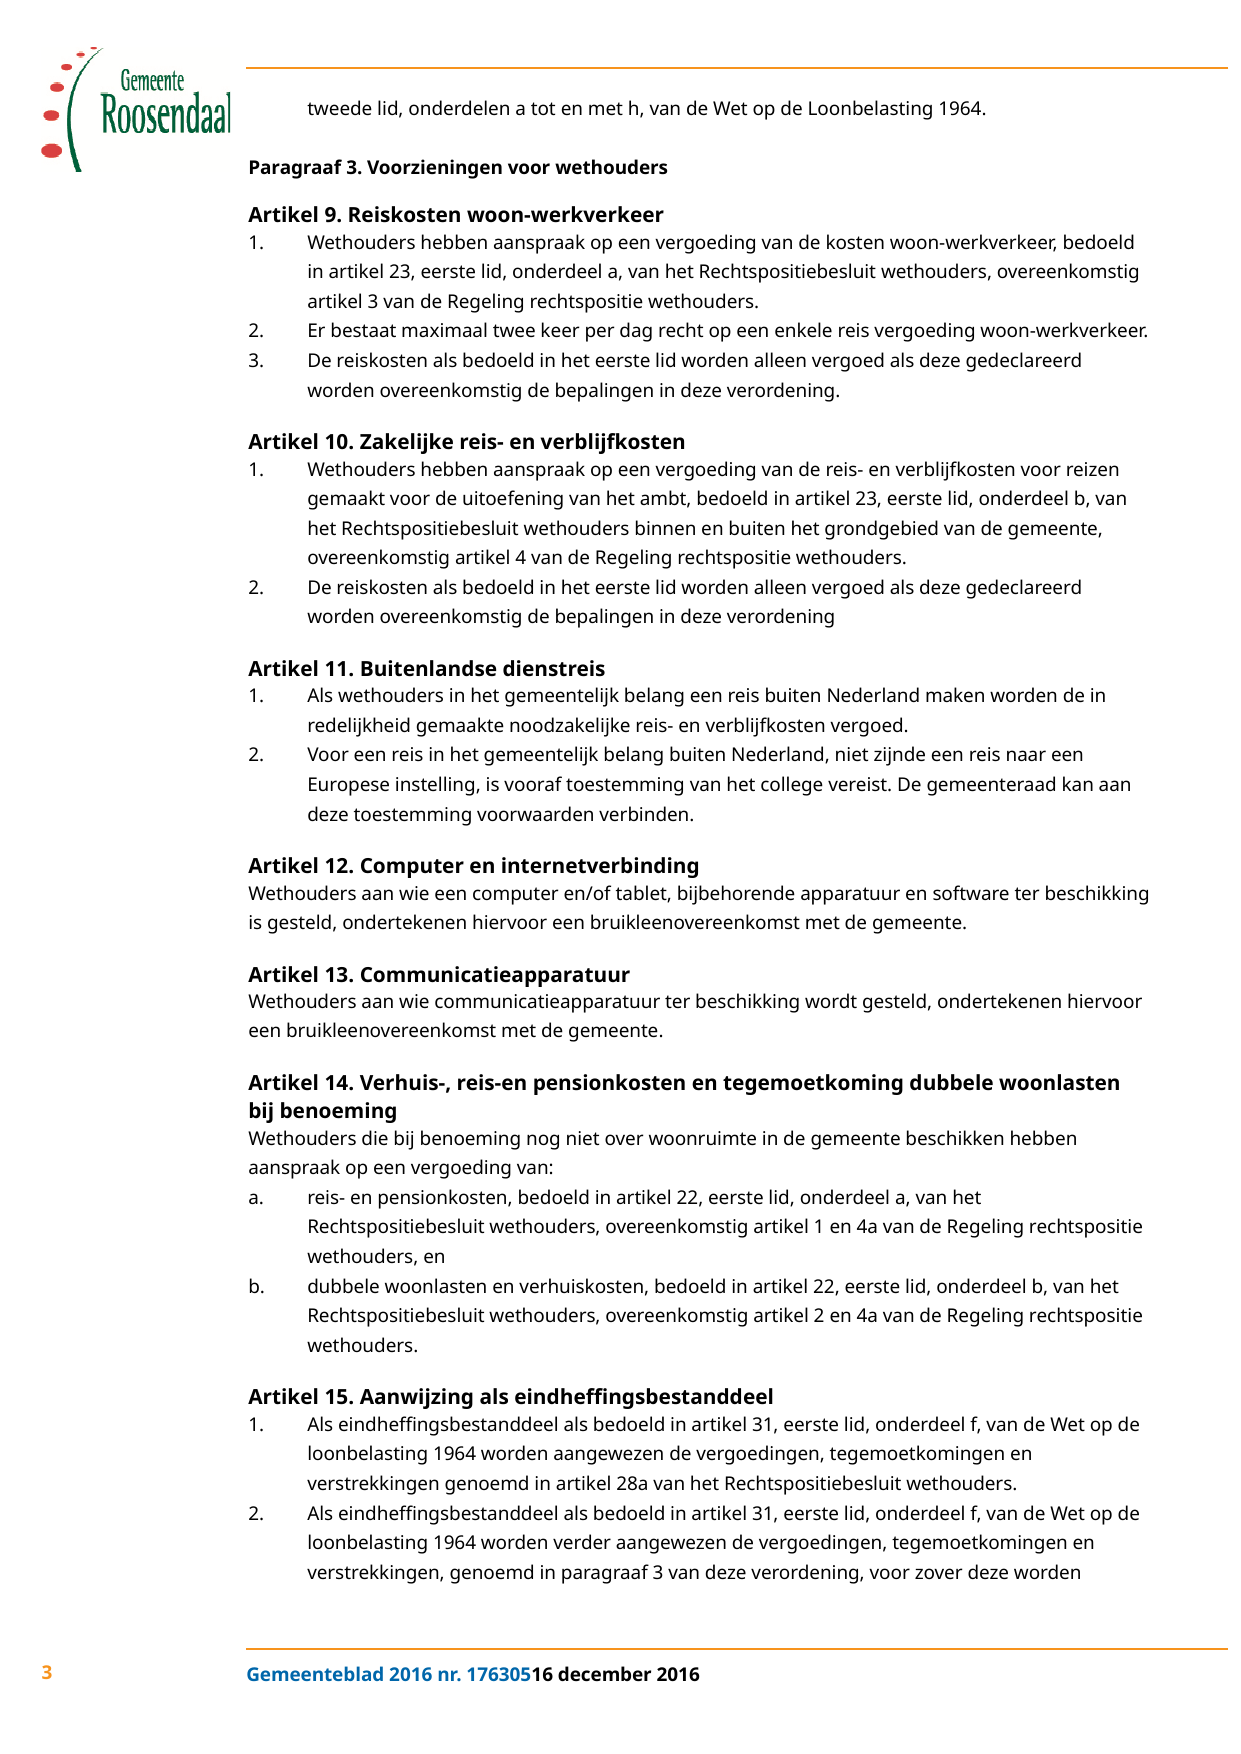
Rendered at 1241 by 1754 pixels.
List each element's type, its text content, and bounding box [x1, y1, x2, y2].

text Artikel 13. Communicatieapparatuur [248, 960, 1152, 988]
text Wethouders aan wie communicatieapparatuur ter beschikking wordt gesteld, ondertekenen hiervoor een bruikleenovereenkomst met de gemeente. [248, 988, 1152, 1043]
text Wethouders die bij benoeming nog niet over woonruimte in de gemeente beschikken hebben aanspraak op een vergoeding van: [248, 1125, 1152, 1180]
text Wethouders aan wie een computer en/of tablet, bijbehorende apparatuur en software ter beschikking is gesteld, ondertekenen hiervoor een bruikleenovereenkomst met de gemeente. [248, 880, 1152, 935]
list De reiskosten als bedoeld in het eerste lid worden alleen vergoed als deze gedeclareerd worden overeenkomstig de bepalingen in deze verordening [248, 574, 1152, 629]
text Artikel 15. Aanwijzing als eindheffingsbestanddeel [248, 1382, 1152, 1411]
text Paragraaf 3. Voorzieningen voor wethouders [248, 154, 1152, 180]
list Als eindheffingsbestanddeel als bedoeld in artikel 31, eerste lid, onderdeel f, van de Wet op de loonbelasting 1964 worden verder aangewezen de vergoedingen, tegemoetkomingen en verstrekkingen, genoemd in paragraaf 3 van deze verordening, voor zover deze worden [248, 1500, 1152, 1584]
text Artikel 11. Buitenlandse dienstreis [248, 654, 1152, 682]
text Artikel 10. Zakelijke reis- en verblijfkosten [248, 427, 1152, 456]
text Artikel 12. Computer en internetverbinding [248, 851, 1152, 880]
list Als wethouders in het gemeentelijk belang een reis buiten Nederland maken worden de in redelijkheid gemaakte noodzakelijke reis- en verblijfkosten vergoed. [248, 682, 1152, 738]
picture [41, 47, 231, 172]
list Voor een reis in het gemeentelijk belang buiten Nederland, niet zijnde een reis naar een Europese instelling, is vooraf toestemming van het college vereist. De gemeenteraad kan aan deze toestemming voorwaarden verbinden. [248, 742, 1152, 827]
list tweede lid, onderdelen a tot en met h, van de Wet op de Loonbelasting 1964. [248, 95, 1152, 121]
list dubbele woonlasten en verhuiskosten, bedoeld in artikel 22, eerste lid, onderdeel b, van het Rechtspositiebesluit wethouders, overeenkomstig artikel 2 en 4a van de Regeling rechtspositie wethouders. [248, 1273, 1152, 1358]
list De reiskosten als bedoeld in het eerste lid worden alleen vergoed als deze gedeclareerd worden overeenkomstig de bepalingen in deze verordening. [248, 347, 1152, 403]
list Er bestaat maximaal twee keer per dag recht op een enkele reis vergoeding woon-werkverkeer. [248, 318, 1152, 343]
text Artikel 14. Verhuis-, reis-en pensionkosten en tegemoetkoming dubbele woonlasten bij benoeming [248, 1068, 1152, 1125]
text Artikel 9. Reiskosten woon-werkverkeer [248, 201, 1152, 229]
list Wethouders hebben aanspraak op een vergoeding van de kosten woon-werkverkeer, bedoeld in artikel 23, eerste lid, onderdeel a, van het Rechtspositiebesluit wethouders, overeenkomstig artikel 3 van de Regeling rechtspositie wethouders. [248, 229, 1152, 314]
list reis- en pensionkosten, bedoeld in artikel 22, eerste lid, onderdeel a, van het Rechtspositiebesluit wethouders, overeenkomstig artikel 1 en 4a van de Regeling rechtspositie wethouders, en [248, 1184, 1152, 1269]
list Wethouders hebben aanspraak op een vergoeding van de reis- en verblijfkosten voor reizen gemaakt voor de uitoefening van het ambt, bedoeld in artikel 23, eerste lid, onderdeel b, van het Rechtspositiebesluit wethouders binnen en buiten het grondgebied van de gemeente, overeenkomstig artikel 4 van de Regeling rechtspositie wethouders. [248, 456, 1152, 570]
list Als eindheffingsbestanddeel als bedoeld in artikel 31, eerste lid, onderdeel f, van de Wet op de loonbelasting 1964 worden aangewezen de vergoedingen, tegemoetkomingen en verstrekkingen genoemd in artikel 28a van het Rechtspositiebesluit wethouders. [248, 1411, 1152, 1496]
